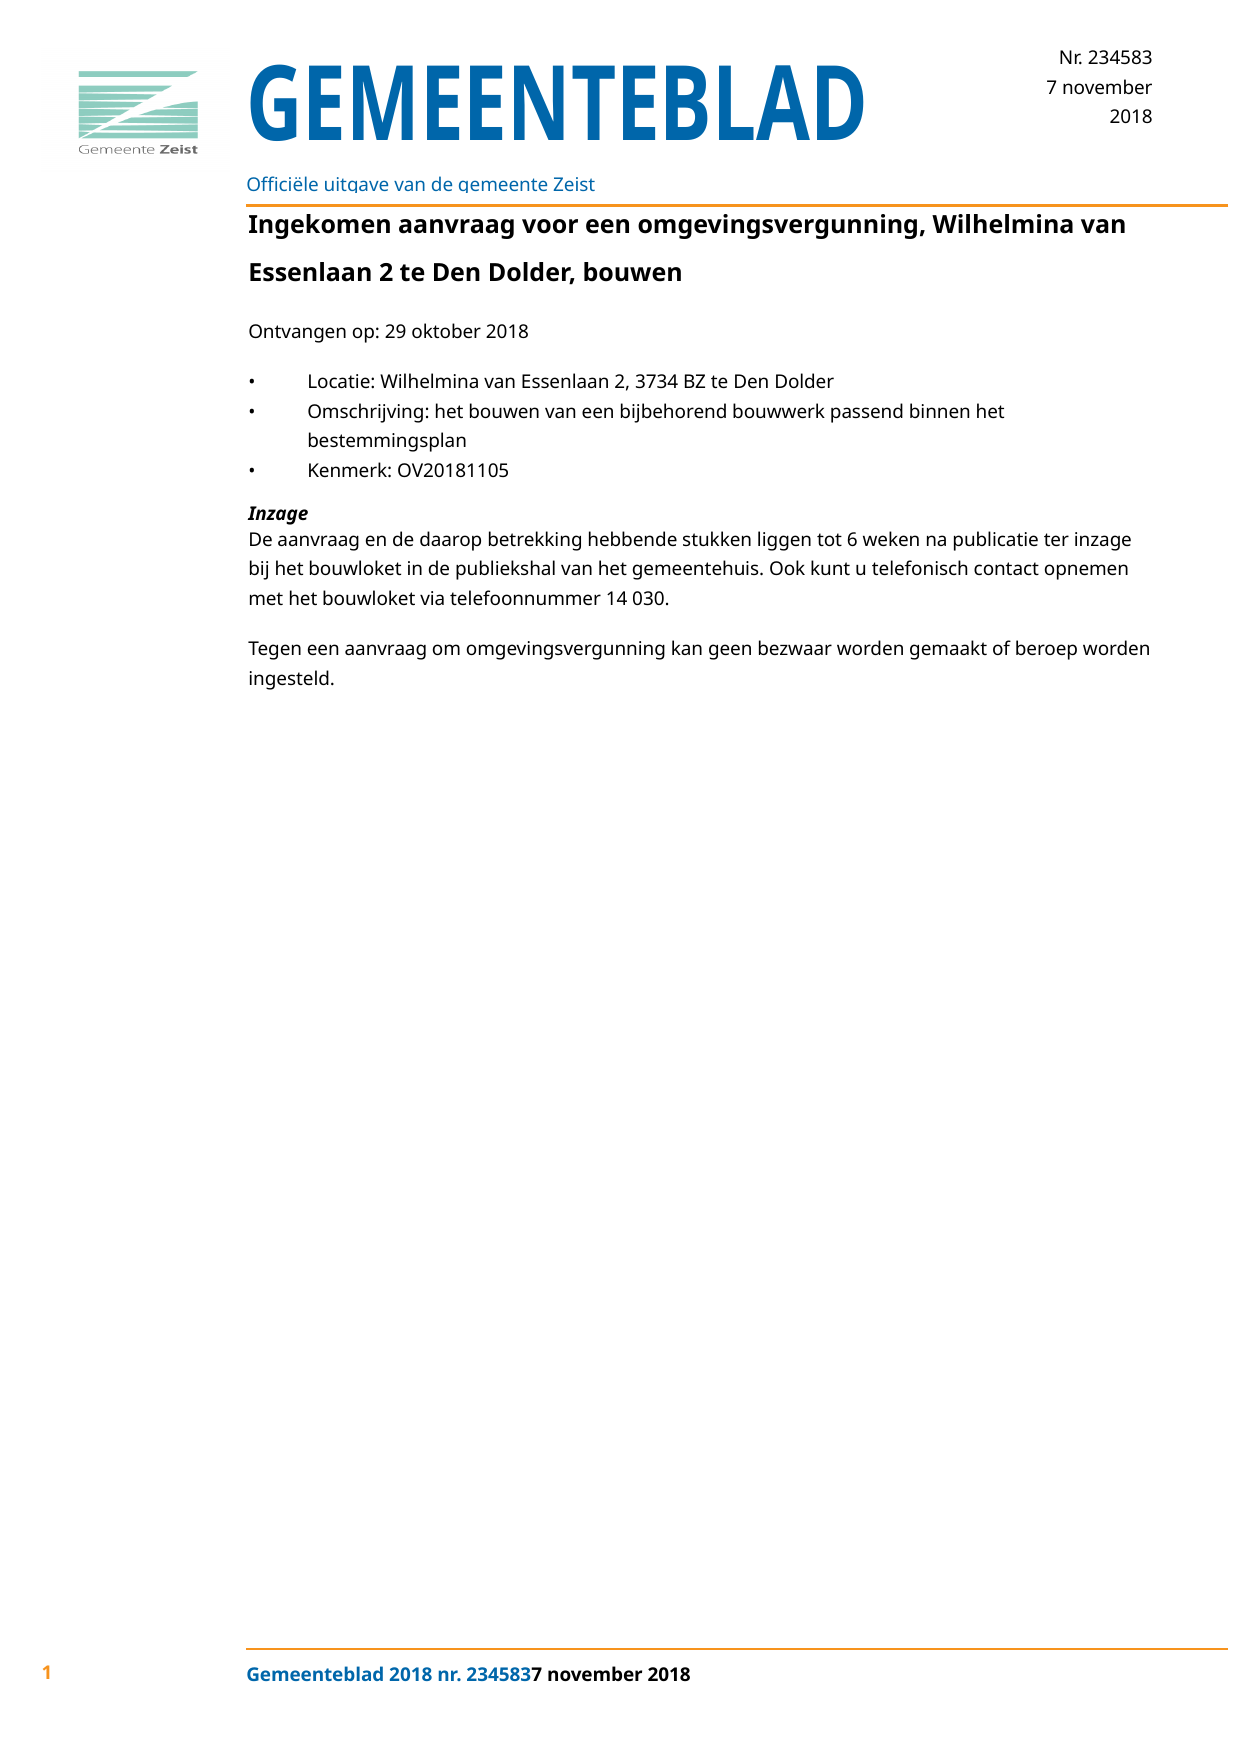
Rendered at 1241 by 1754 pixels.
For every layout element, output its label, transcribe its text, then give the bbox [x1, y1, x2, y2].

text Inzage [248, 500, 1152, 526]
text De aanvraag en de daarop betrekking hebbende stukken liggen tot 6 weken na publicatie ter inzage bij het bouwloket in de publiekshal van het gemeentehuis. Ook kunt u telefonisch contact opnemen met het bouwloket via telefoonnummer 14 030. [248, 526, 1152, 611]
list Omschrijving: het bouwen van een bijbehorend bouwwerk passend binnen het bestemmingsplan [248, 398, 1152, 453]
text Ontvangen op: 29 oktober 2018 [248, 318, 1152, 344]
text Ingekomen aanvraag voor een omgevingsvergunning, Wilhelmina van Essenlaan 2 te Den Dolder, bouwen [248, 207, 1152, 288]
text Tegen een aanvraag om omgevingsvergunning kan geen bezwaar worden gemaakt of beroep worden ingesteld. [248, 636, 1152, 691]
list Kenmerk: OV20181105 [248, 457, 1152, 483]
list Locatie: Wilhelmina van Essenlaan 2, 3734 BZ te Den Dolder [248, 368, 1152, 394]
picture [41, 47, 231, 172]
